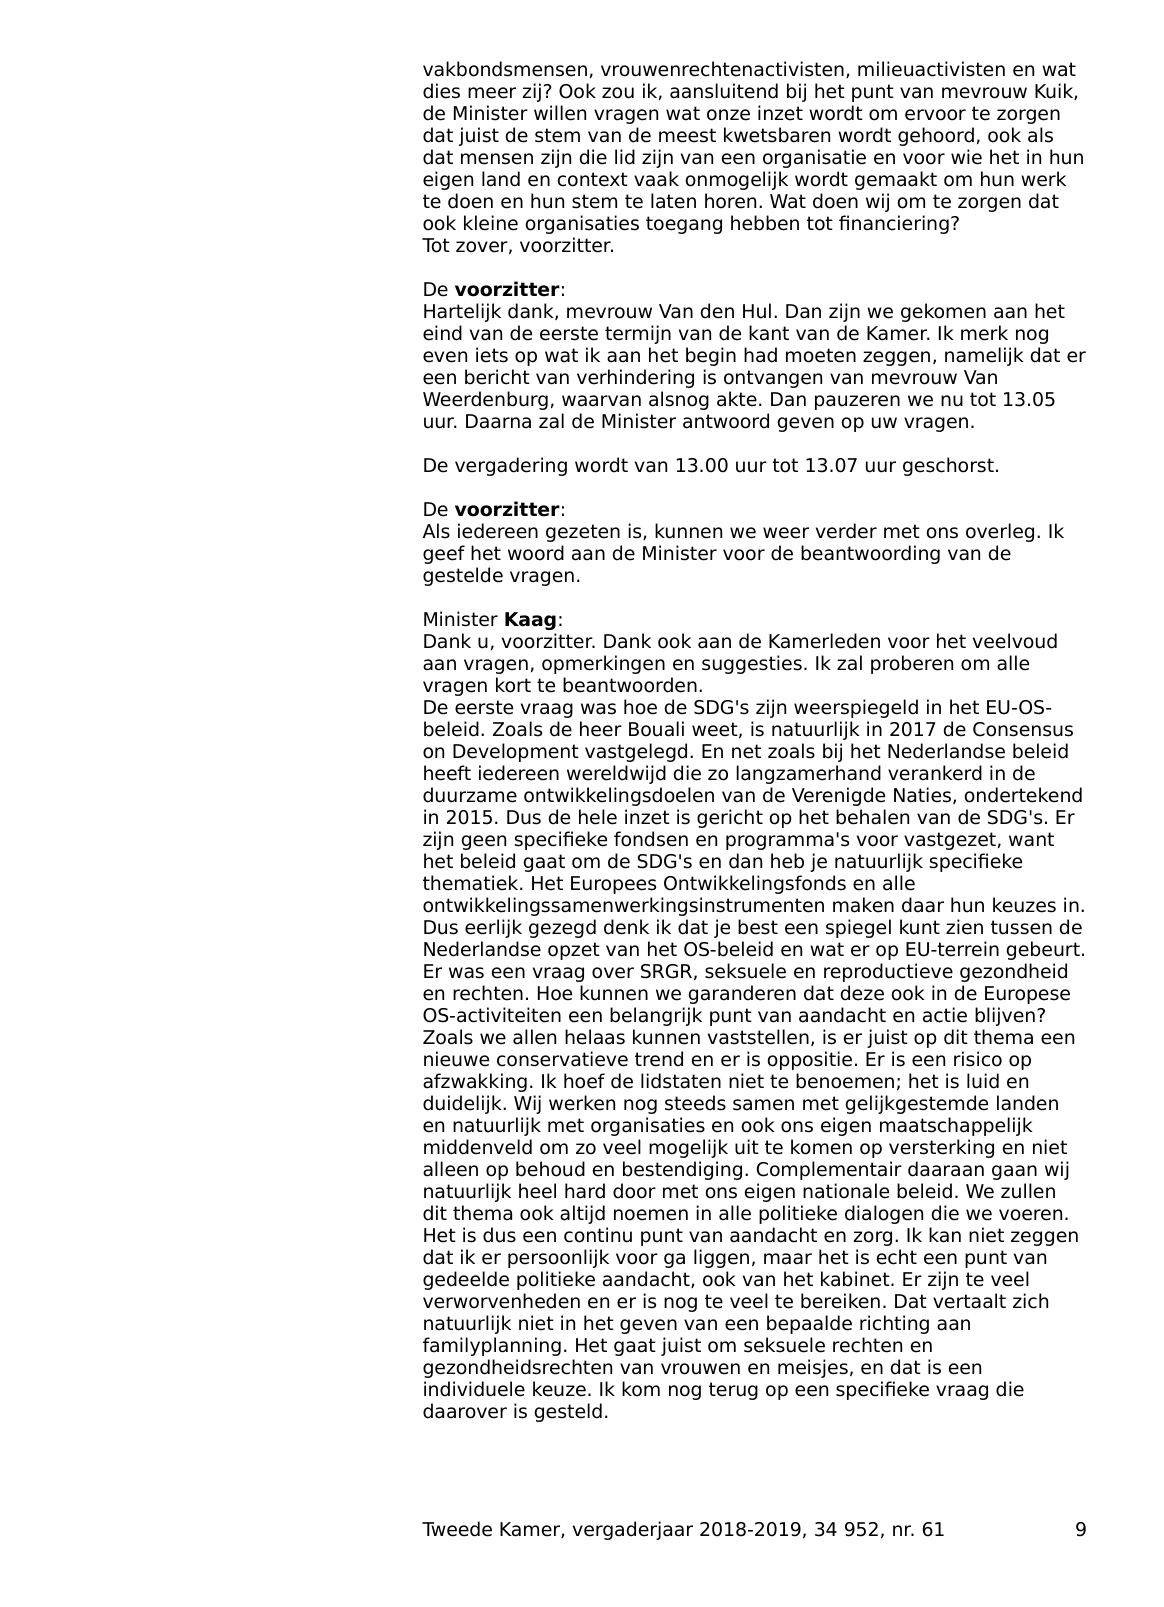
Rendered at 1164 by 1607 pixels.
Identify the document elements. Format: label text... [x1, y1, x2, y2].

text De voorzitter: [422, 499, 1087, 521]
text De vergadering wordt van 13.00 uur tot 13.07 uur geschorst. [422, 455, 1087, 477]
text Minister Kaag: [422, 609, 1087, 631]
text De eerste vraag was hoe de SDG's zijn weerspiegeld in het EU-OS-beleid. Zoals de heer Bouali weet, is natuurlijk in 2017 de Consensus on Development vastgelegd. En net zoals bij het Nederlandse beleid heeft iedereen wereldwijd die zo langzamerhand verankerd in de duurzame ontwikkelingsdoelen van de Verenigde Naties, ondertekend in 2015. Dus de hele inzet is gericht op het behalen van de SDG's. Er zijn geen specifieke fondsen en programma's voor vastgezet, want het beleid gaat om de SDG's en dan heb je natuurlijk specifieke thematiek. Het Europees Ontwikkelingsfonds en alle ontwikkelingssamenwerkingsinstrumenten maken daar hun keuzes in. Dus eerlijk gezegd denk ik dat je best een spiegel kunt zien tussen de Nederlandse opzet van het OS-beleid en wat er op EU-terrein gebeurt. [422, 697, 1087, 961]
text Tot zover, voorzitter. [422, 235, 1087, 257]
text Er was een vraag over SRGR, seksuele en reproductieve gezondheid en rechten. Hoe kunnen we garanderen dat deze ook in de Europese OS-activiteiten een belangrijk punt van aandacht en actie blijven? Zoals we allen helaas kunnen vaststellen, is er juist op dit thema een nieuwe conservatieve trend en er is oppositie. Er is een risico op afzwakking. Ik hoef de lidstaten niet te benoemen; het is luid en duidelijk. Wij werken nog steeds samen met gelijkgestemde landen en natuurlijk met organisaties en ook ons eigen maatschappelijk middenveld om zo veel mogelijk uit te komen op versterking en niet alleen op behoud en bestendiging. Complementair daaraan gaan wij natuurlijk heel hard door met ons eigen nationale beleid. We zullen dit thema ook altijd noemen in alle politieke dialogen die we voeren. Het is dus een continu punt van aandacht en zorg. Ik kan niet zeggen dat ik er persoonlijk voor ga liggen, maar het is echt een punt van gedeelde politieke aandacht, ook van het kabinet. Er zijn te veel verworvenheden en er is nog te veel te bereiken. Dat vertaalt zich natuurlijk niet in het geven van een bepaalde richting aan familyplanning. Het gaat juist om seksuele rechten en gezondheidsrechten van vrouwen en meisjes, en dat is een individuele keuze. Ik kom nog terug op een specifieke vraag die daarover is gesteld. [422, 961, 1087, 1423]
text Hartelijk dank, mevrouw Van den Hul. Dan zijn we gekomen aan het eind van de eerste termijn van de kant van de Kamer. Ik merk nog even iets op wat ik aan het begin had moeten zeggen, namelijk dat er een bericht van verhindering is ontvangen van mevrouw Van Weerdenburg, waarvan alsnog akte. Dan pauzeren we nu tot 13.05 uur. Daarna zal de Minister antwoord geven op uw vragen. [422, 301, 1087, 433]
text Dank u, voorzitter. Dank ook aan de Kamerleden voor het veelvoud aan vragen, opmerkingen en suggesties. Ik zal proberen om alle vragen kort te beantwoorden. [422, 631, 1087, 697]
text Als iedereen gezeten is, kunnen we weer verder met ons overleg. Ik geef het woord aan de Minister voor de beantwoording van de gestelde vragen. [422, 521, 1087, 587]
text De voorzitter: [422, 279, 1087, 301]
text vakbondsmensen, vrouwenrechtenactivisten, milieuactivisten en wat dies meer zij? Ook zou ik, aansluitend bij het punt van mevrouw Kuik, de Minister willen vragen wat onze inzet wordt om ervoor te zorgen dat juist de stem van de meest kwetsbaren wordt gehoord, ook als dat mensen zijn die lid zijn van een organisatie en voor wie het in hun eigen land en context vaak onmogelijk wordt gemaakt om hun werk te doen en hun stem te laten horen. Wat doen wij om te zorgen dat ook kleine organisaties toegang hebben tot financiering? [422, 59, 1087, 235]
